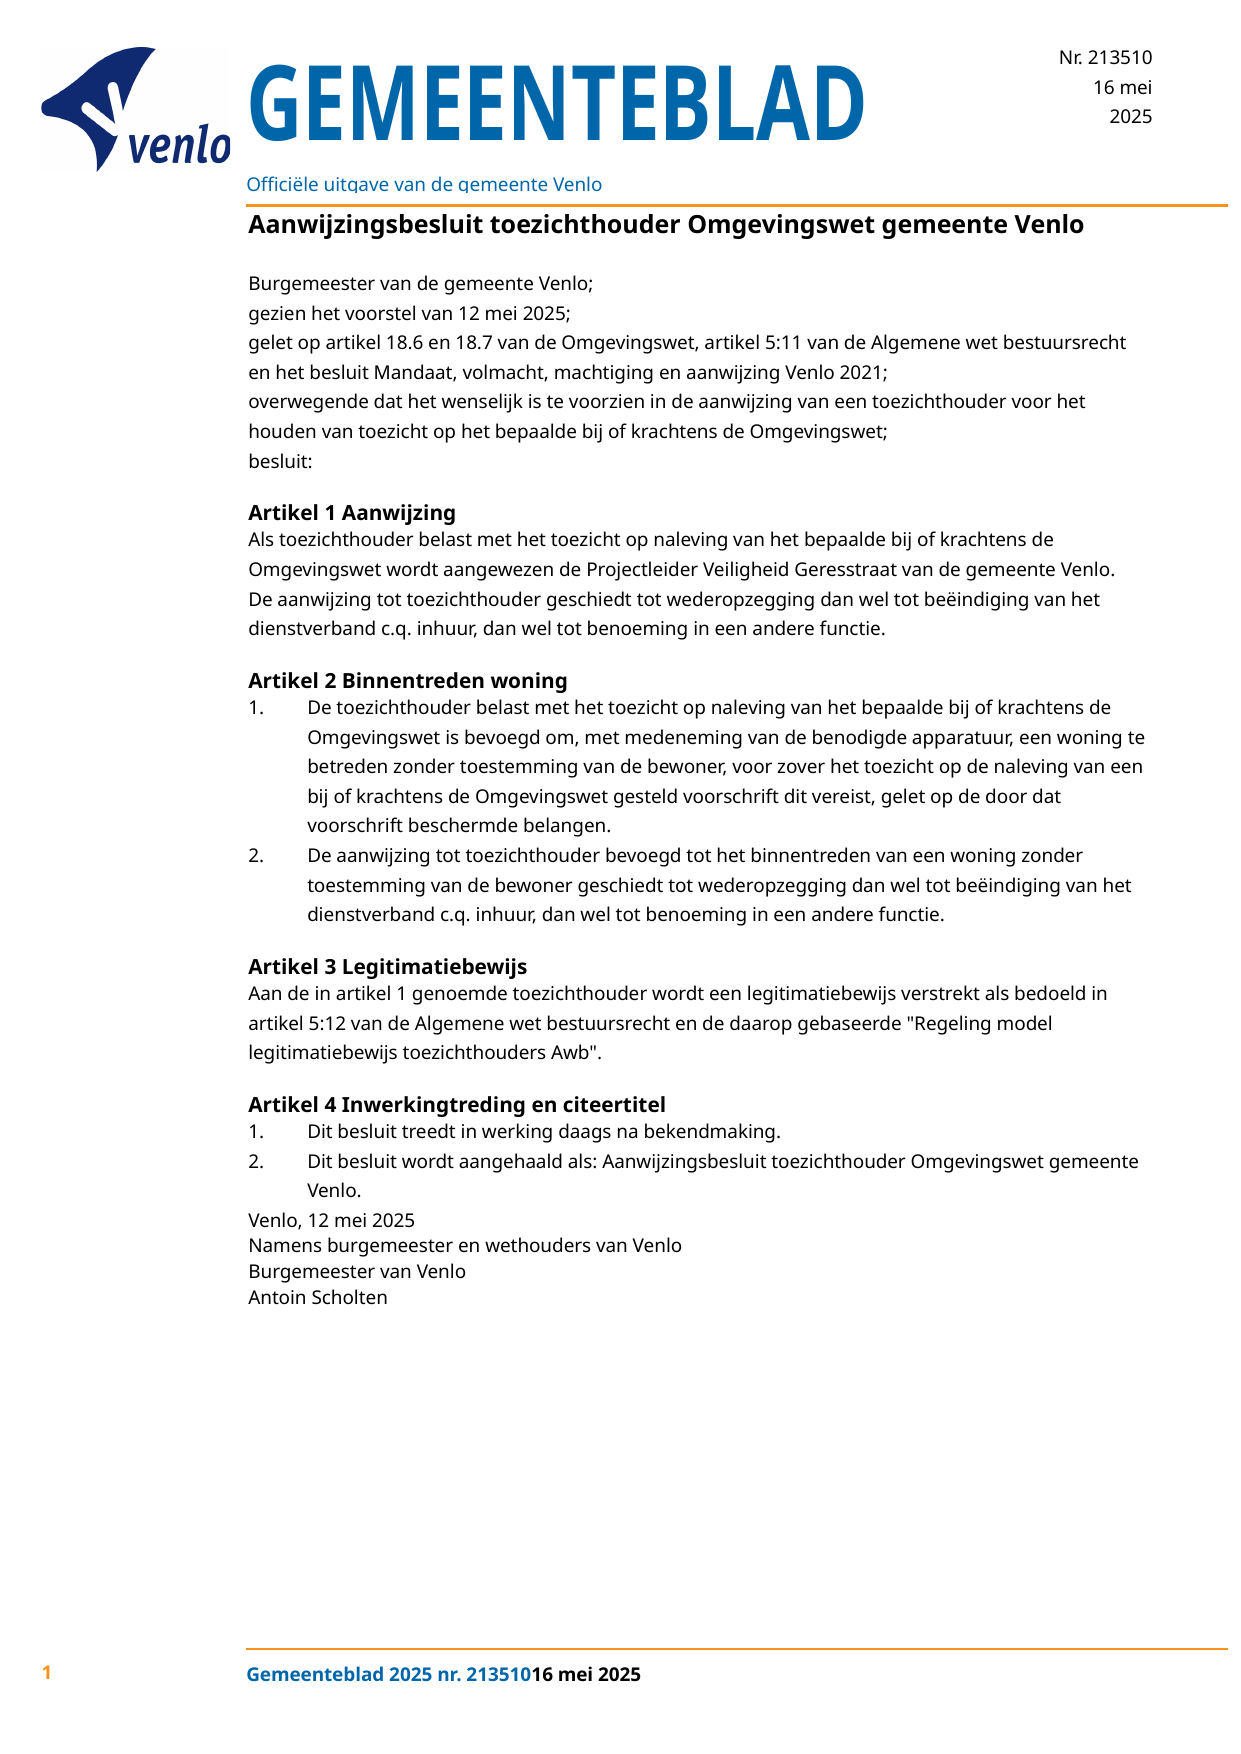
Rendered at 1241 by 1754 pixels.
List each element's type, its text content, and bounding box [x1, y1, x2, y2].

text gezien het voorstel van 12 mei 2025; [248, 300, 1152, 326]
text Namens burgemeester en wethouders van Venlo [248, 1233, 1152, 1258]
text Als toezichthouder belast met het toezicht op naleving van het bepaalde bij of krachtens de Omgevingswet wordt aangewezen de Projectleider Veiligheid Geresstraat van de gemeente Venlo. [248, 527, 1152, 582]
text gelet op artikel 18.6 en 18.7 van de Omgevingswet, artikel 5:11 van de Algemene wet bestuursrecht en het besluit Mandaat, volmacht, machtiging en aanwijzing Venlo 2021; [248, 329, 1152, 385]
text Burgemeester van Venlo [248, 1258, 1152, 1284]
list De toezichthouder belast met het toezicht op naleving van het bepaalde bij of krachtens de Omgevingswet is bevoegd om, met medeneming van de benodigde apparatuur, een woning te betreden zonder toestemming van de bewoner, voor zover het toezicht op de naleving van een bij of krachtens de Omgevingswet gesteld voorschrift dit vereist, gelet op de door dat voorschrift beschermde belangen. [248, 694, 1152, 838]
text Aan de in artikel 1 genoemde toezichthouder wordt een legitimatiebewijs verstrekt als bedoeld in artikel 5:12 van de Algemene wet bestuursrecht en de daarop gebaseerde "Regeling model legitimatiebewijs toezichthouders Awb". [248, 980, 1152, 1065]
list De aanwijzing tot toezichthouder bevoegd tot het binnentreden van een woning zonder toestemming van de bewoner geschiedt tot wederopzegging dan wel tot beëindiging van het dienstverband c.q. inhuur, dan wel tot benoeming in een andere functie. [248, 842, 1152, 927]
text Venlo, 12 mei 2025 [248, 1207, 1152, 1233]
text overwegende dat het wenselijk is te voorzien in de aanwijzing van een toezichthouder voor het houden van toezicht op het bepaalde bij of krachtens de Omgevingswet; [248, 389, 1152, 444]
text Artikel 3 Legitimatiebewijs [248, 952, 1152, 980]
text Antoin Scholten [248, 1284, 1152, 1310]
text Burgemeester van de gemeente Venlo; [248, 270, 1152, 296]
text Artikel 2 Binnentreden woning [248, 666, 1152, 694]
text Artikel 4 Inwerkingtreding en citeertitel [248, 1090, 1152, 1118]
list Dit besluit wordt aangehaald als: Aanwijzingsbesluit toezichthouder Omgevingswet gemeente Venlo. [248, 1148, 1152, 1203]
text besluit: [248, 448, 1152, 473]
text De aanwijzing tot toezichthouder geschiedt tot wederopzegging dan wel tot beëindiging van het dienstverband c.q. inhuur, dan wel tot benoeming in een andere functie. [248, 586, 1152, 641]
list Dit besluit treedt in werking daags na bekendmaking. [248, 1118, 1152, 1144]
text Aanwijzingsbesluit toezichthouder Omgevingswet gemeente Venlo [248, 207, 1152, 241]
text Artikel 1 Aanwijzing [248, 498, 1152, 527]
picture [41, 47, 231, 172]
